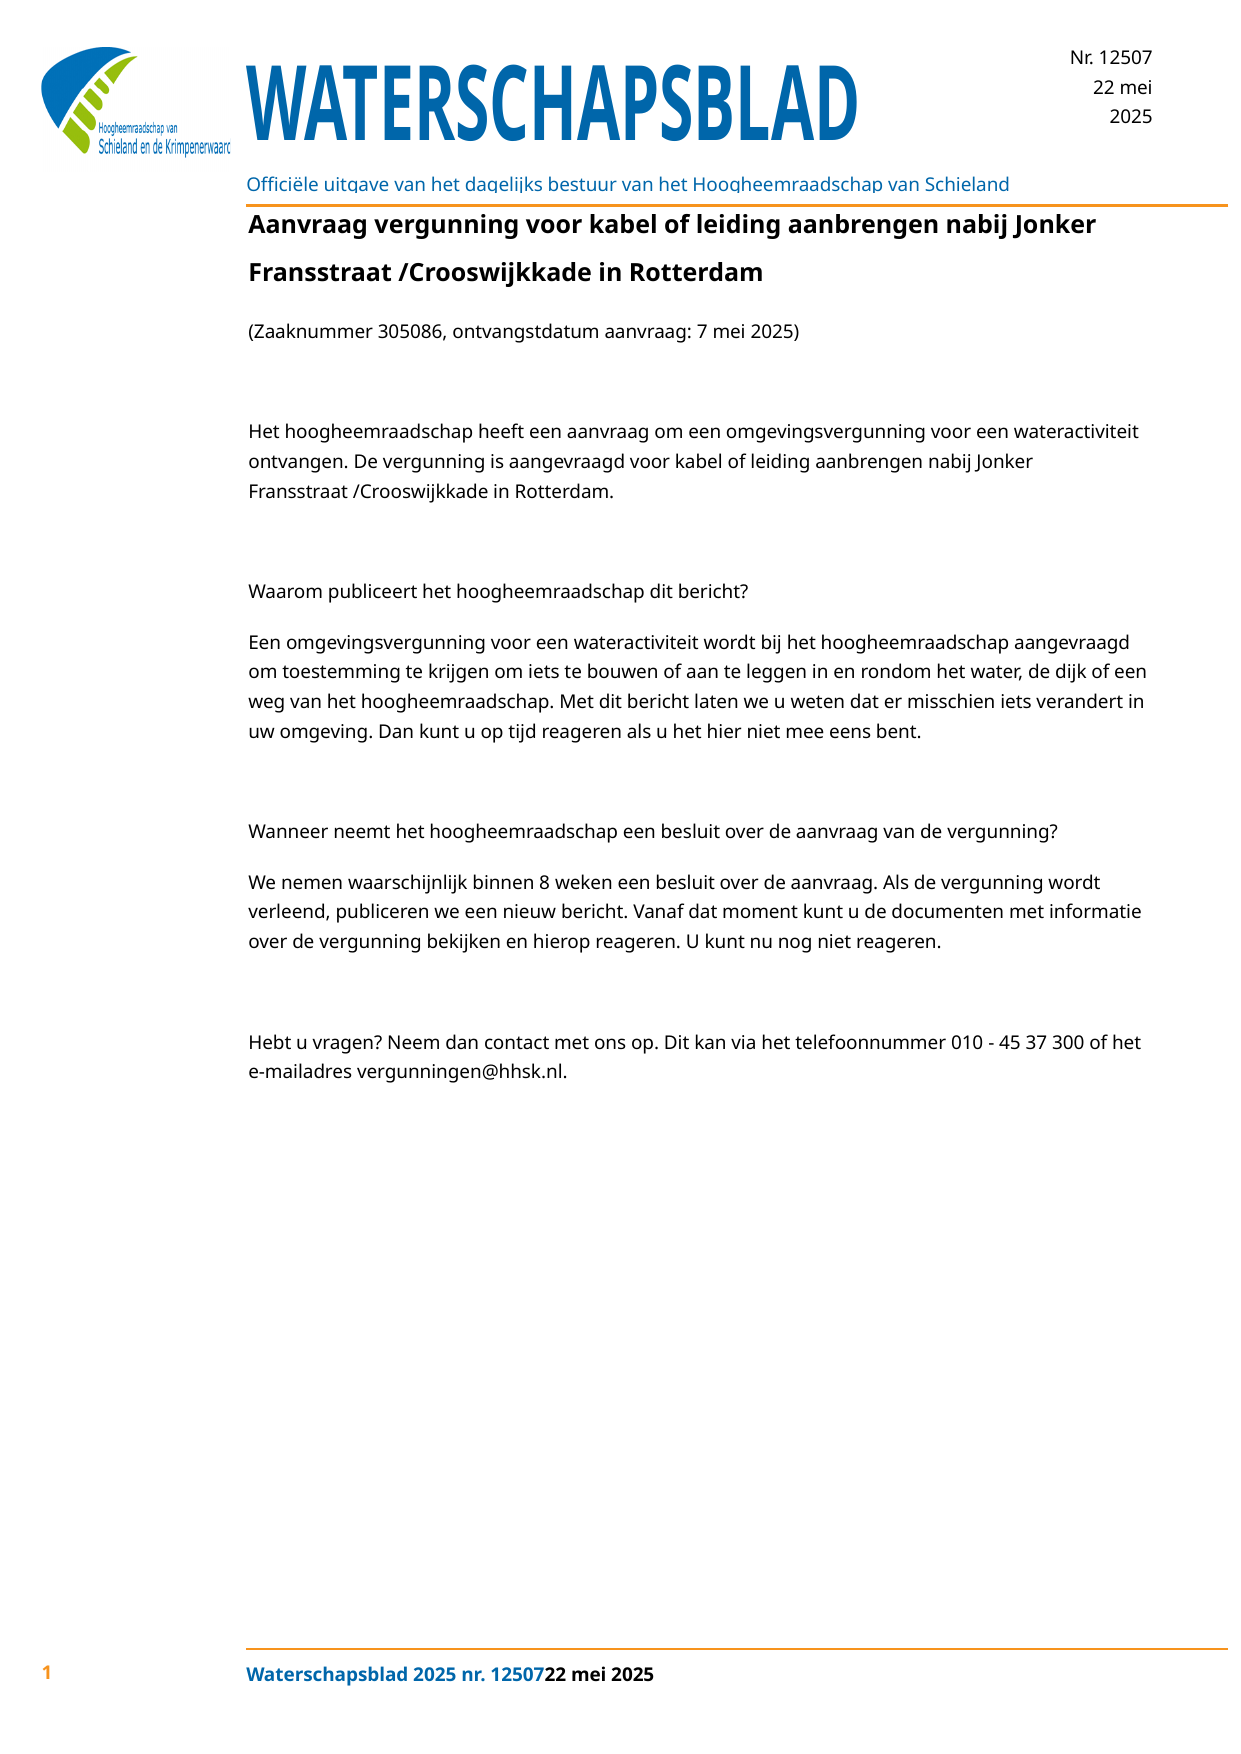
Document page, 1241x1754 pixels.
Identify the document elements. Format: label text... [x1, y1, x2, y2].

text We nemen waarschijnlijk binnen 8 weken een besluit over de aanvraag. Als de vergunning wordt verleend, publiceren we een nieuw bericht. Vanaf dat moment kunt u de documenten met informatie over de vergunning bekijken en hierop reageren. U kunt nu nog niet reageren. [248, 869, 1152, 954]
picture [41, 47, 231, 172]
text (Zaaknummer 305086, ontvangstdatum aanvraag: 7 mei 2025) [248, 318, 1152, 344]
text Waarom publiceert het hoogheemraadschap dit bericht? [248, 579, 1152, 604]
text Aanvraag vergunning voor kabel of leiding aanbrengen nabij Jonker Fransstraat /Crooswijkkade in Rotterdam [248, 207, 1152, 288]
text Hebt u vragen? Neem dan contact met ons op. Dit kan via het telefoonnummer 010 - 45 37 300 of het e-mailadres vergunningen@hhsk.nl. [248, 1029, 1152, 1084]
text Een omgevingsvergunning voor een wateractiviteit wordt bij het hoogheemraadschap aangevraagd om toestemming te krijgen om iets te bouwen of aan te leggen in en rondom het water, de dijk of een weg van het hoogheemraadschap. Met dit bericht laten we u weten dat er misschien iets verandert in uw omgeving. Dan kunt u op tijd reageren als u het hier niet mee eens bent. [248, 629, 1152, 744]
text Het hoogheemraadschap heeft een aanvraag om een omgevingsvergunning voor een wateractiviteit ontvangen. De vergunning is aangevraagd voor kabel of leiding aanbrengen nabij Jonker Fransstraat /Crooswijkkade in Rotterdam. [248, 419, 1152, 504]
text Wanneer neemt het hoogheemraadschap een besluit over de aanvraag van de vergunning? [248, 819, 1152, 844]
